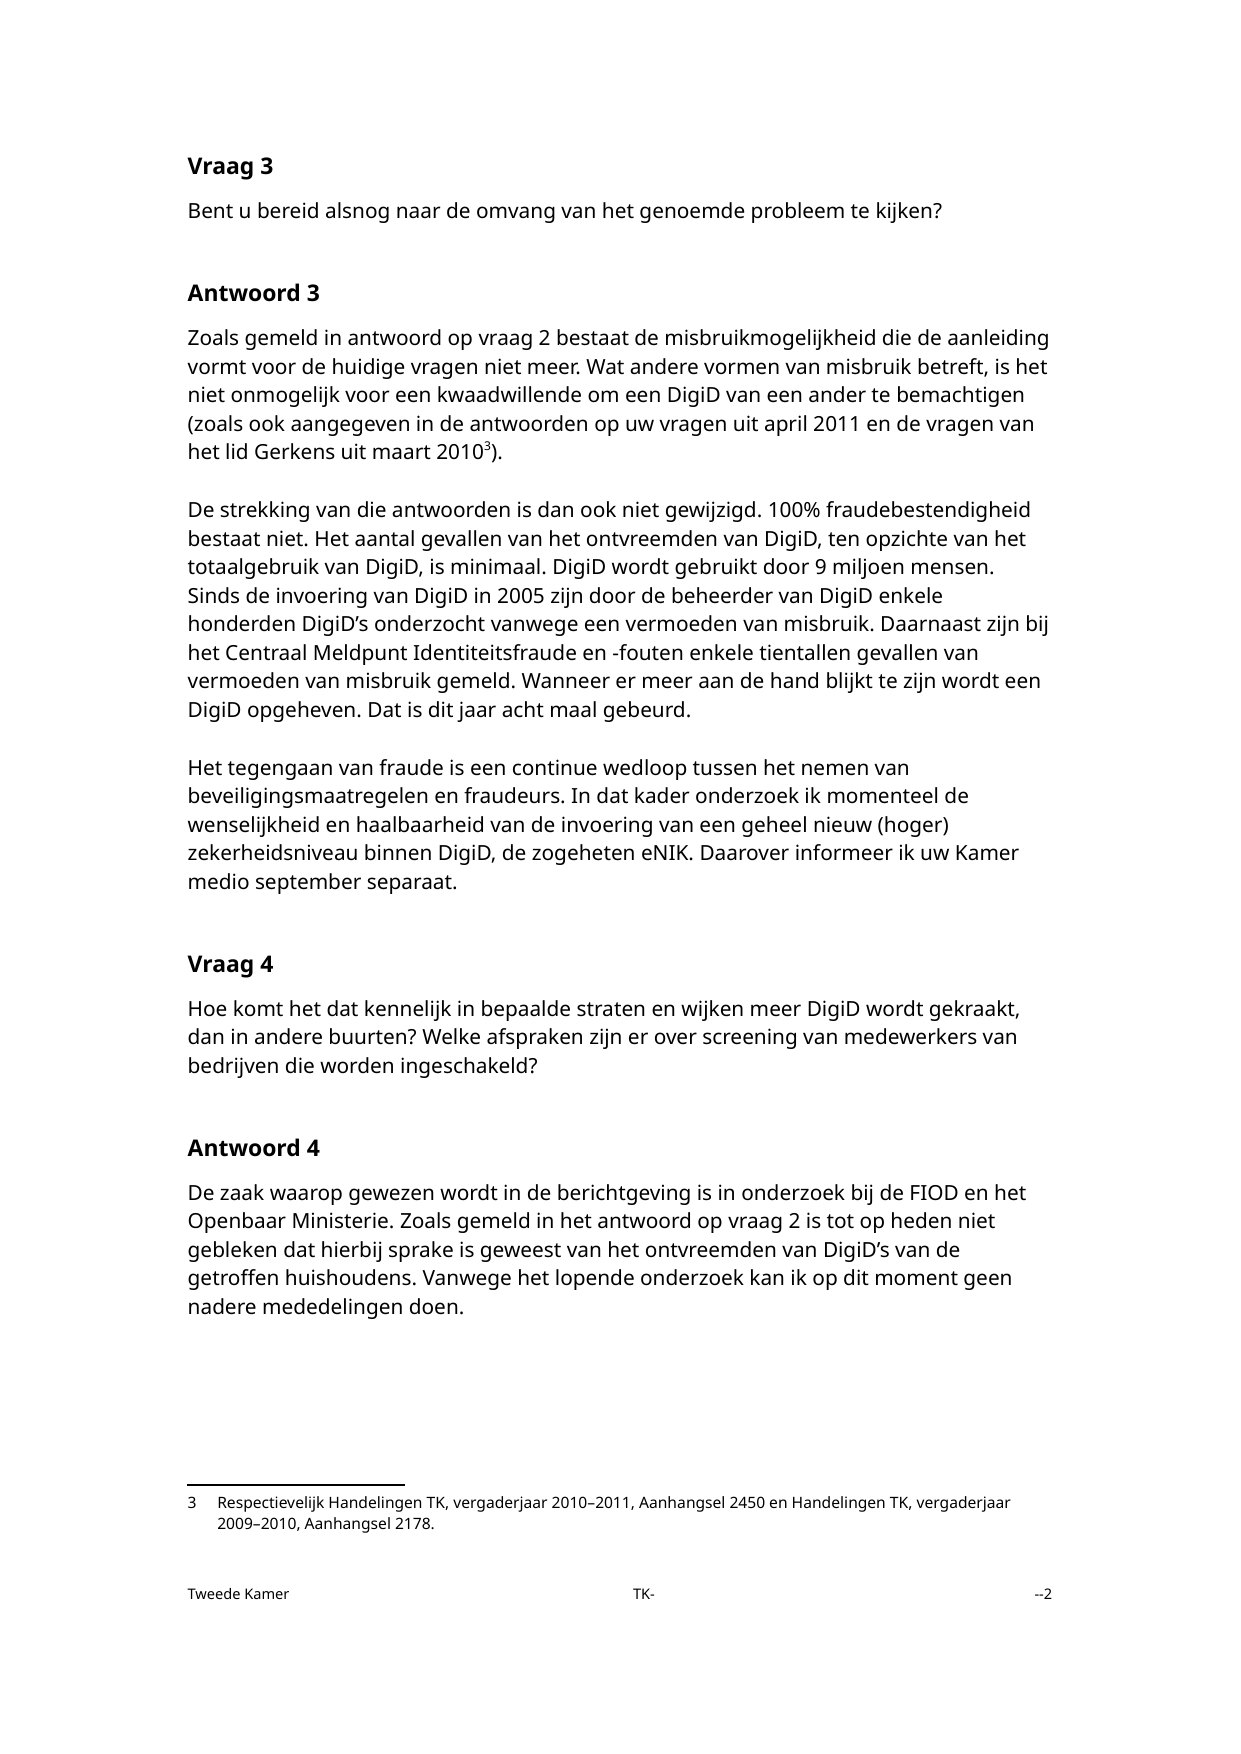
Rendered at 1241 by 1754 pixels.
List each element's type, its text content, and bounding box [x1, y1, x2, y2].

text De zaak waarop gewezen wordt in de berichtgeving is in onderzoek bij de FIOD en het Openbaar Ministerie. Zoals gemeld in het antwoord op vraag 2 is tot op heden niet gebleken dat hierbij sprake is geweest van het ontvreemden van DigiD’s van de getroffen huishoudens. Vanwege het lopende onderzoek kan ik op dit moment geen nadere mededelingen doen. [187, 1178, 1053, 1320]
subtitle Vraag 3 [187, 150, 1053, 181]
subtitle Antwoord 4 [187, 1132, 1053, 1163]
subtitle Vraag 4 [187, 948, 1053, 979]
text Respectievelijk Handelingen TK, vergaderjaar 2010–2011, Aanhangsel 2450 en Handelingen TK, vergaderjaar 2009–2010, Aanhangsel 2178. [187, 1477, 1053, 1534]
text De strekking van die antwoorden is dan ook niet gewijzigd. 100% fraudebestendigheid bestaat niet. Het aantal gevallen van het ontvreemden van DigiD, ten opzichte van het totaalgebruik van DigiD, is minimaal. DigiD wordt gebruikt door 9 miljoen mensen. Sinds de invoering van DigiD in 2005 zijn door de beheerder van DigiD enkele honderden DigiD’s onderzocht vanwege een vermoeden van misbruik. Daarnaast zijn bij het Centraal Meldpunt Identiteitsfraude en -fouten enkele tientallen gevallen van vermoeden van misbruik gemeld. Wanneer er meer aan de hand blijkt te zijn wordt een DigiD opgeheven. Dat is dit jaar acht maal gebeurd. [187, 496, 1053, 723]
text Hoe komt het dat kennelijk in bepaalde straten en wijken meer DigiD wordt gekraakt, dan in andere buurten? Welke afspraken zijn er over screening van medewerkers van bedrijven die worden ingeschakeld? [187, 994, 1053, 1079]
text Bent u bereid alsnog naar de omvang van het genoemde probleem te kijken? [187, 196, 1053, 225]
text Het tegengaan van fraude is een continue wedloop tussen het nemen van beveiligingsmaatregelen en fraudeurs. In dat kader onderzoek ik momenteel de wenselijkheid en haalbaarheid van de invoering van een geheel nieuw (hoger) zekerheidsniveau binnen DigiD, de zogeheten eNIK. Daarover informeer ik uw Kamer medio september separaat. [187, 753, 1053, 895]
text Zoals gemeld in antwoord op vraag 2 bestaat de misbruikmogelijkheid die de aanleiding vormt voor de huidige vragen niet meer. Wat andere vormen van misbruik betreft, is het niet onmogelijk voor een kwaadwillende om een DigiD van een ander te bemachtigen (zoals ook aangegeven in de antwoorden op uw vragen uit april 2011 en de vragen van het lid Gerkens uit maart 2010). [187, 323, 1053, 466]
subtitle Antwoord 3 [187, 277, 1053, 308]
